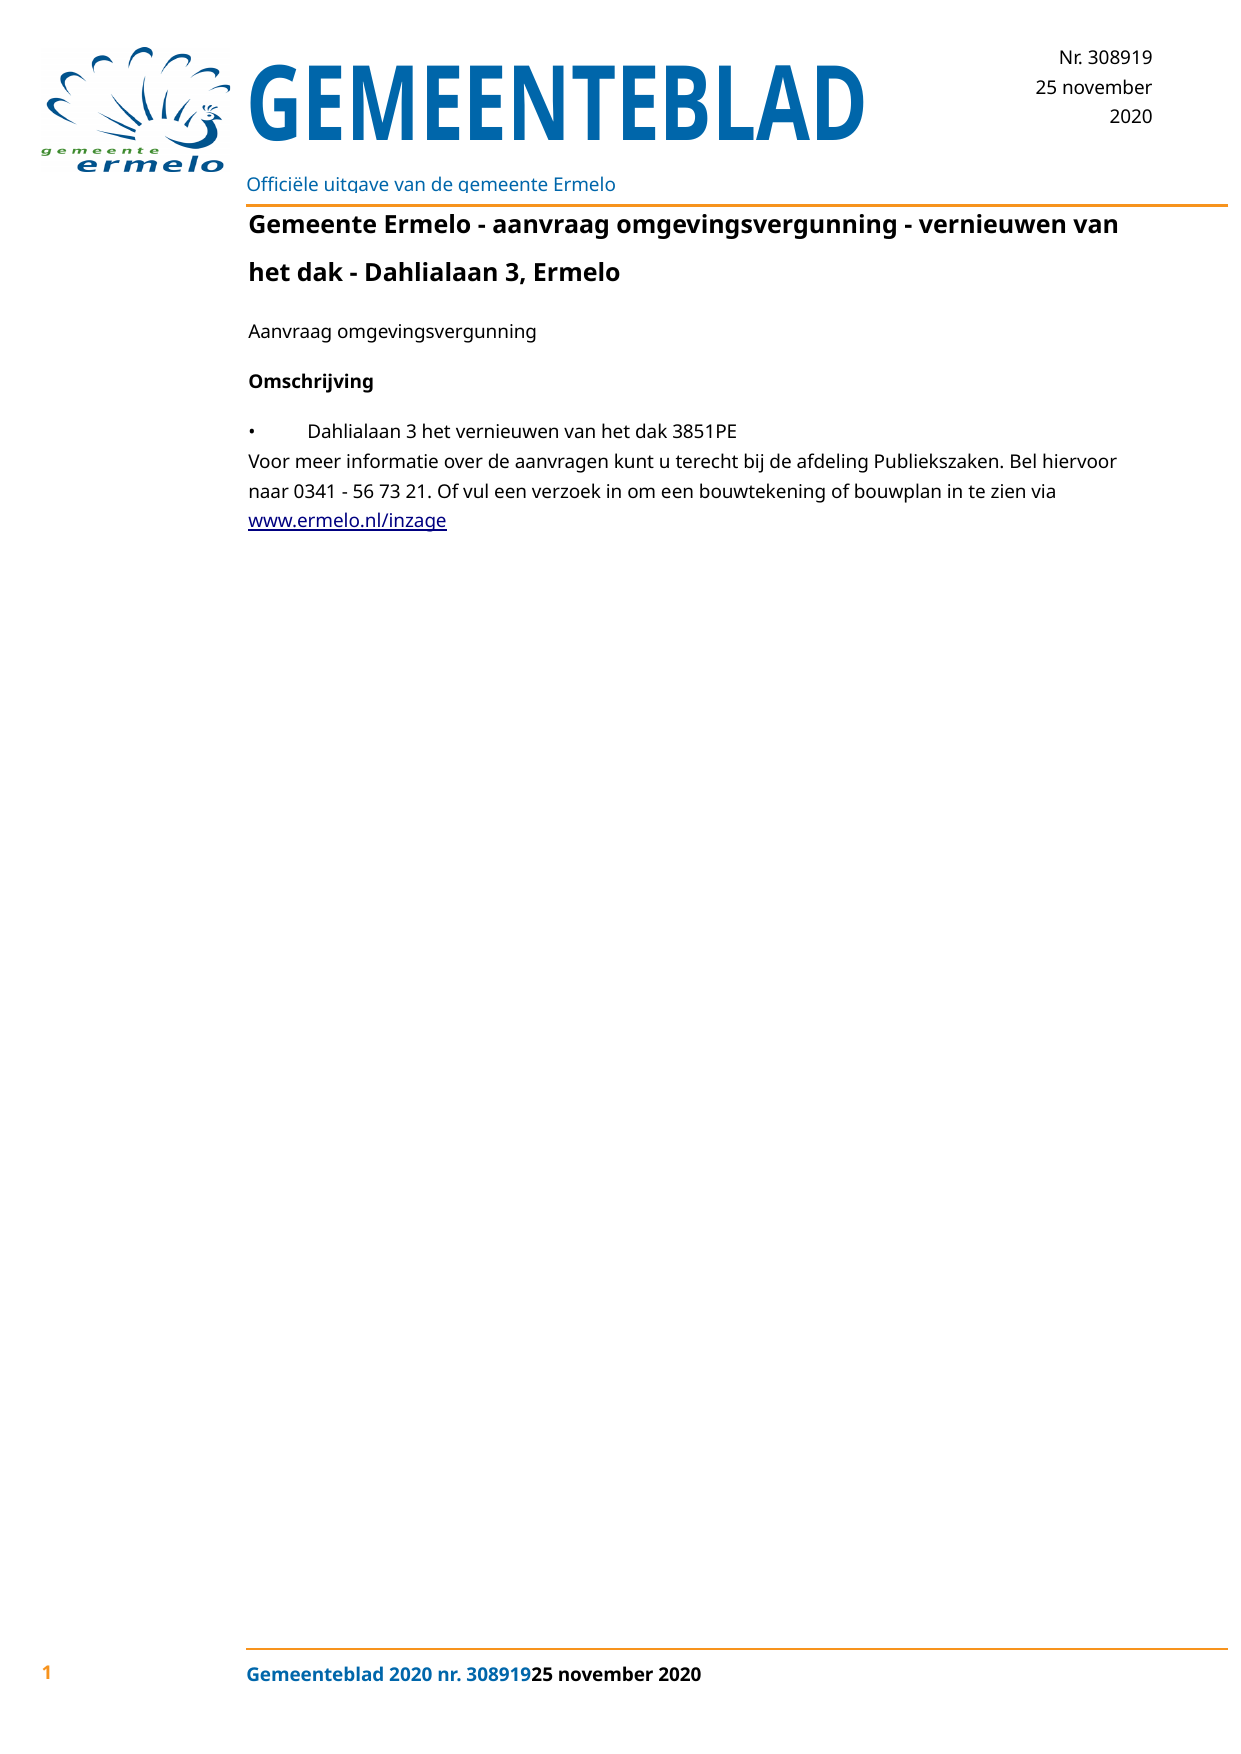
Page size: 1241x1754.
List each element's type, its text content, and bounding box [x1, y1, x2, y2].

text Gemeente Ermelo - aanvraag omgevingsvergunning - vernieuwen van het dak - Dahlialaan 3, Ermelo [248, 207, 1152, 288]
list Dahlialaan 3 het vernieuwen van het dak 3851PE [248, 419, 1152, 444]
text Omschrijving [248, 368, 1152, 394]
text Aanvraag omgevingsvergunning [248, 318, 1152, 344]
text Voor meer informatie over de aanvragen kunt u terecht bij de afdeling Publiekszaken. Bel hiervoor naar 0341 - 56 73 21. Of vul een verzoek in om een bouwtekening of bouwplan in te zien via www.ermelo.nl/inzage [248, 448, 1152, 533]
picture [41, 47, 231, 172]
